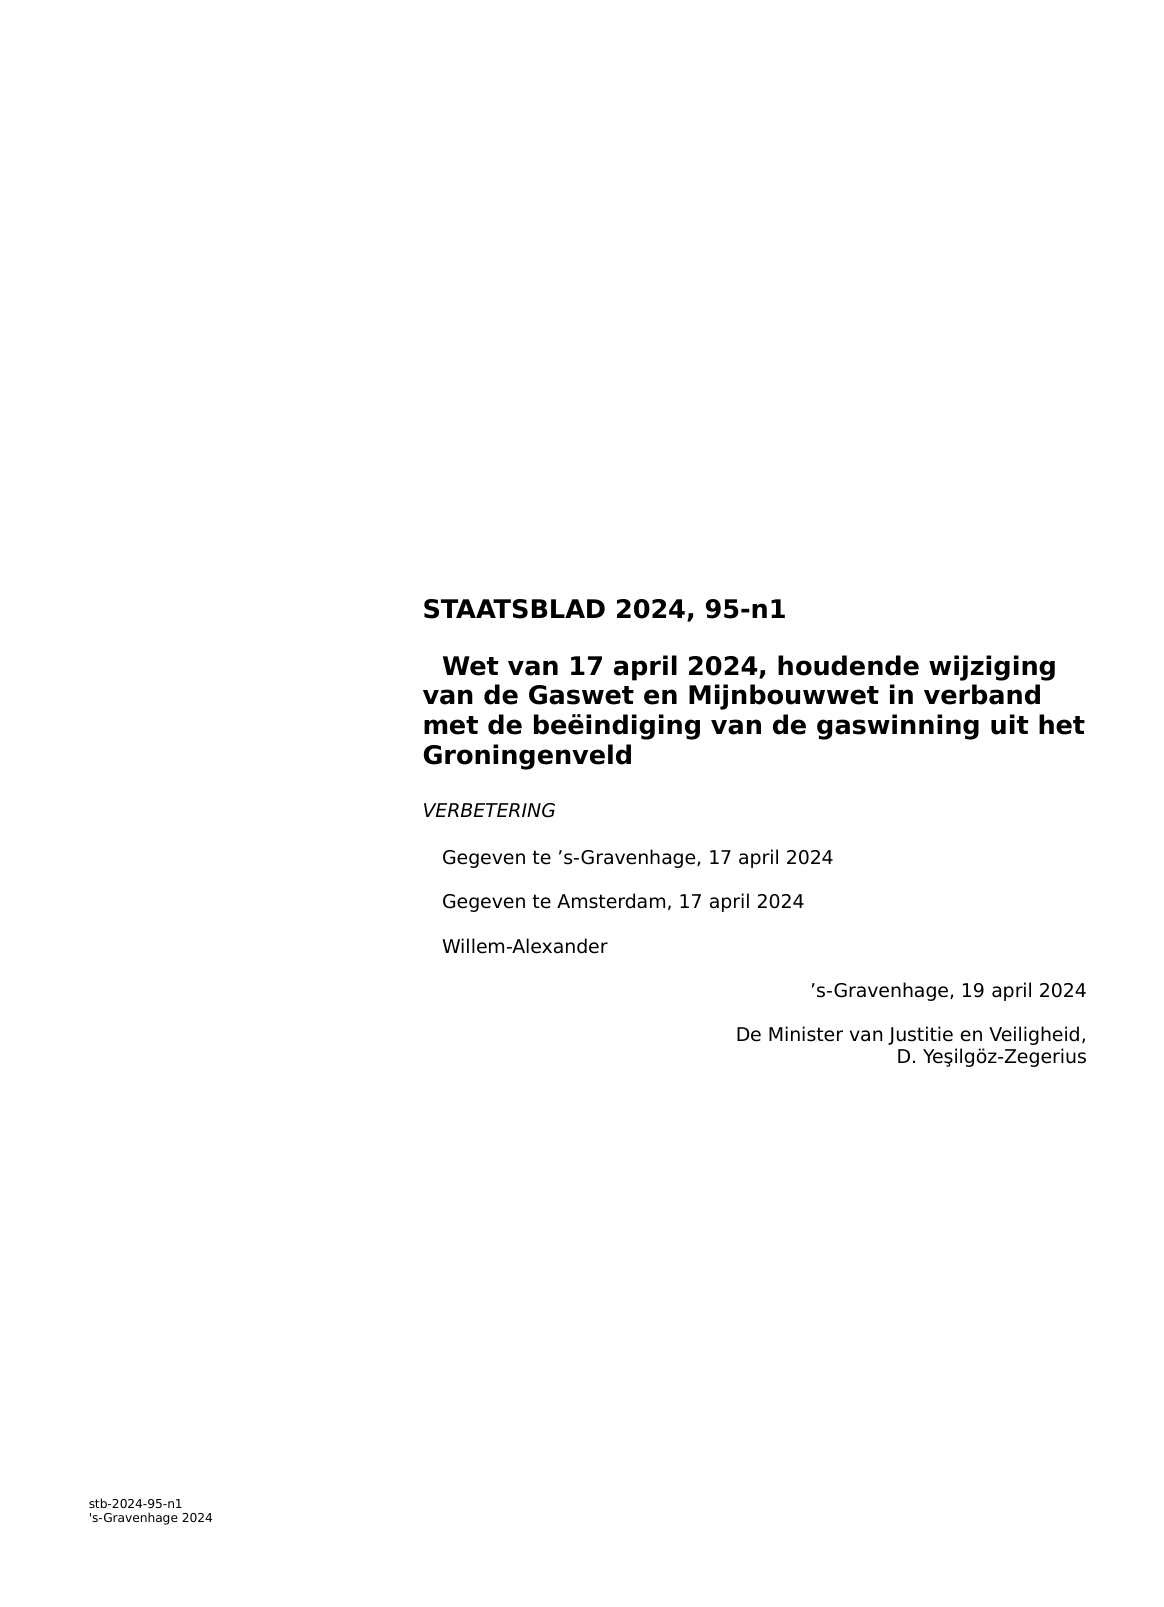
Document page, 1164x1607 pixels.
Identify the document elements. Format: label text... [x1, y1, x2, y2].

text ’s-Gravenhage, 19 april 2024 [422, 980, 1087, 1002]
text 's-Gravenhage 2024 [88, 1511, 323, 1525]
text Gegeven te Amsterdam, 17 april 2024 [422, 891, 1087, 913]
text Willem-Alexander [422, 936, 1087, 957]
subtitle VERBETERING [422, 800, 1087, 822]
text stb-2024-95-n1 [88, 1497, 323, 1511]
text Gegeven te ’s-Gravenhage, 17 april 2024 [422, 847, 1087, 869]
text Wet van 17 april 2024, houdende wijziging van de Gaswet en Mijnbouwwet in verband met de beëindiging van de gaswinning uit het Groningenveld [422, 651, 1087, 770]
text De Minister van Justitie en Veiligheid, D. Yeşilgöz-Zegerius [422, 1024, 1087, 1068]
subtitle STAATSBLAD 2024, 95-n1 [422, 595, 1087, 625]
